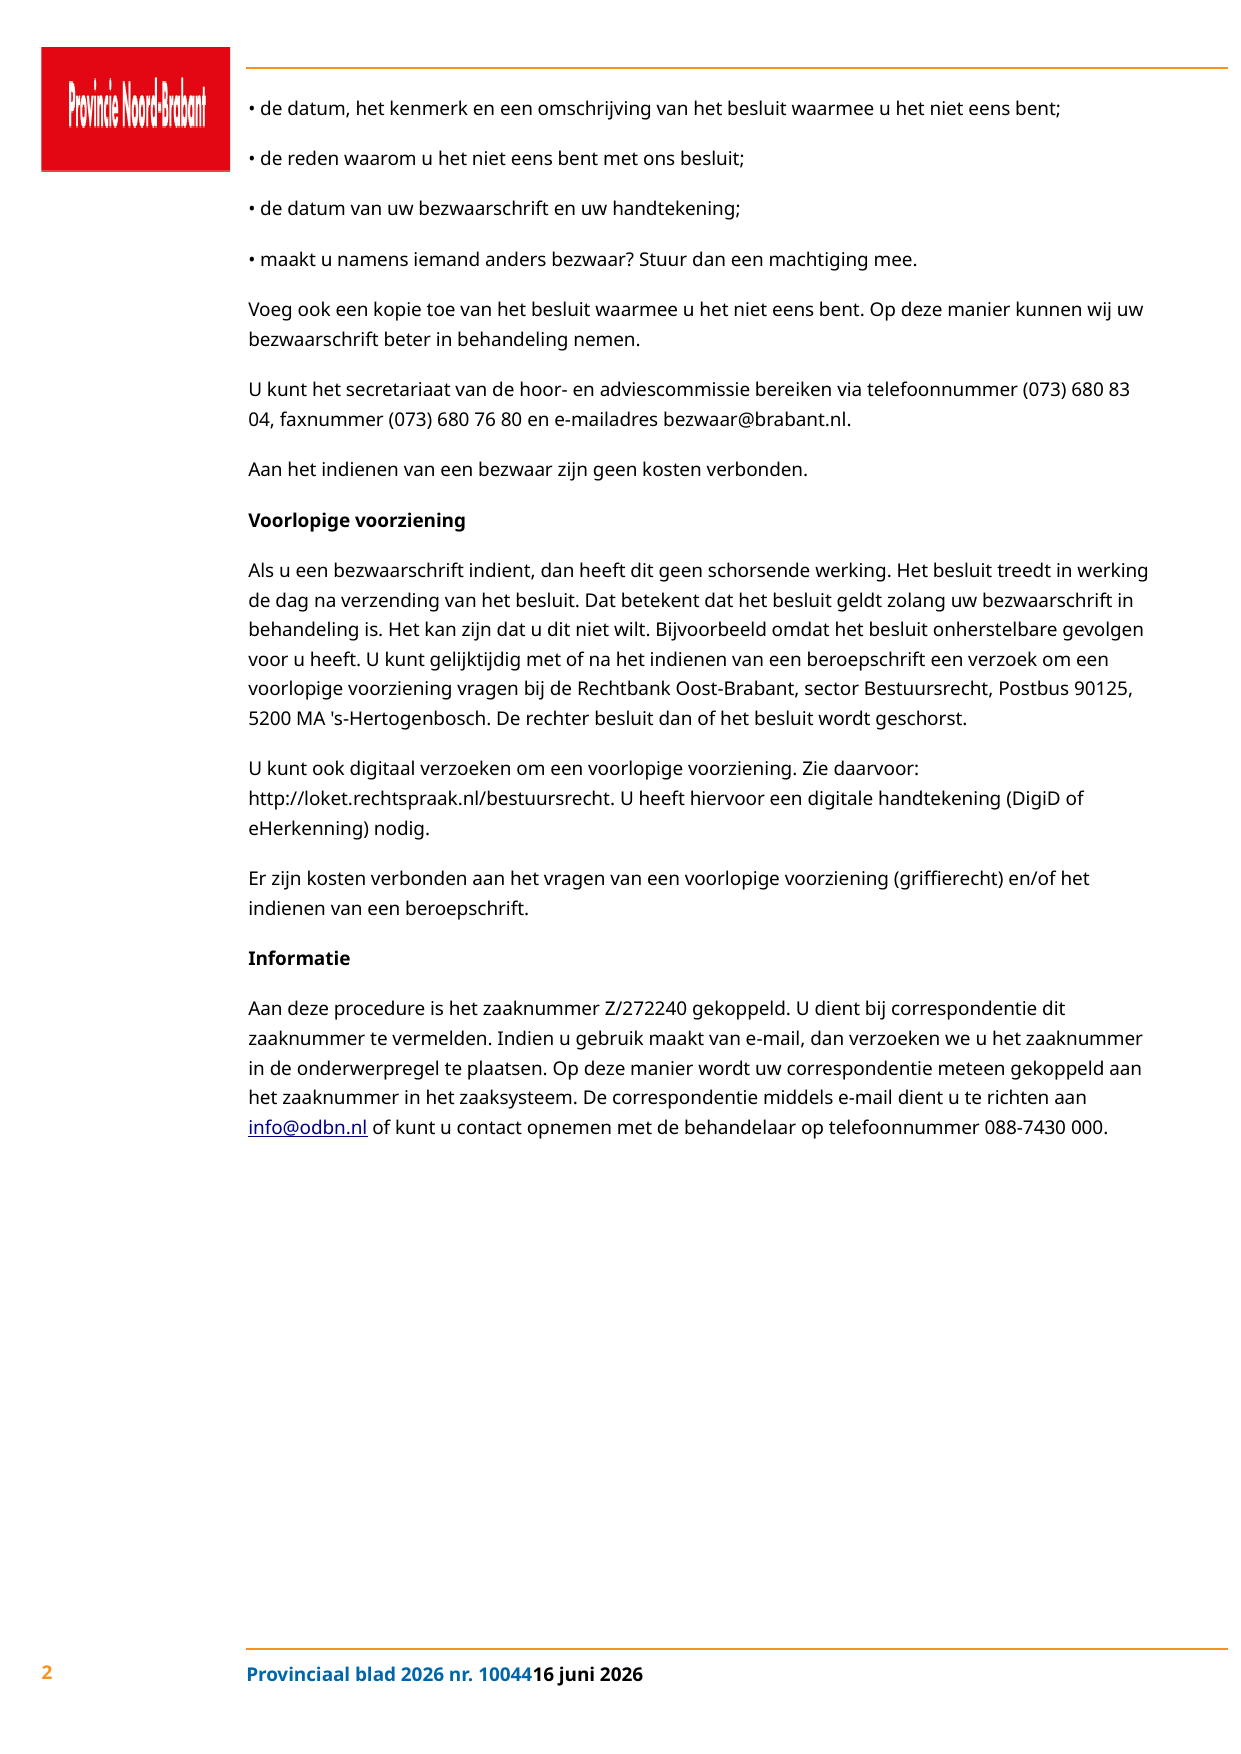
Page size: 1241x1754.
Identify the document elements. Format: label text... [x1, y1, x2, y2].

text Informatie [248, 945, 1152, 971]
text • de reden waarom u het niet eens bent met ons besluit; [248, 145, 1152, 171]
picture [41, 47, 231, 172]
text Aan het indienen van een bezwaar zijn geen kosten verbonden. [248, 456, 1152, 482]
text Er zijn kosten verbonden aan het vragen van een voorlopige voorziening (griffierecht) en/of het indienen van een beroepschrift. [248, 865, 1152, 921]
text Voorlopige voorziening [248, 507, 1152, 533]
text • maakt u namens iemand anders bezwaar? Stuur dan een machtiging mee. [248, 246, 1152, 272]
text • de datum, het kenmerk en een omschrijving van het besluit waarmee u het niet eens bent; [248, 95, 1152, 121]
text • de datum van uw bezwaarschrift en uw handtekening; [248, 196, 1152, 221]
text U kunt het secretariaat van de hoor- en adviescommissie bereiken via telefoonnummer (073) 680 83 04, faxnummer (073) 680 76 80 en e-mailadres bezwaar@brabant.nl. [248, 376, 1152, 432]
text Aan deze procedure is het zaaknummer Z/272240 gekoppeld. U dient bij correspondentie dit zaaknummer te vermelden. Indien u gebruik maakt van e-mail, dan verzoeken we u het zaaknummer in de onderwerpregel te plaatsen. Op deze manier wordt uw correspondentie meteen gekoppeld aan het zaaknummer in het zaaksysteem. De correspondentie middels e-mail dient u te richten aan info@odbn.nl of kunt u contact opnemen met de behandelaar op telefoonnummer 088-7430 000. [248, 996, 1152, 1140]
text U kunt ook digitaal verzoeken om een voorlopige voorziening. Zie daarvoor: http://loket.rechtspraak.nl/bestuursrecht. U heeft hiervoor een digitale handtekening (DigiD of eHerkenning) nodig. [248, 756, 1152, 841]
text Als u een bezwaarschrift indient, dan heeft dit geen schorsende werking. Het besluit treedt in werking de dag na verzending van het besluit. Dat betekent dat het besluit geldt zolang uw bezwaarschrift in behandeling is. Het kan zijn dat u dit niet wilt. Bijvoorbeeld omdat het besluit onherstelbare gevolgen voor u heeft. U kunt gelijktijdig met of na het indienen van een beroepschrift een verzoek om een voorlopige voorziening vragen bij de Rechtbank Oost-Brabant, sector Bestuursrecht, Postbus 90125, 5200 MA 's‑Hertogenbosch. De rechter besluit dan of het besluit wordt geschorst. [248, 557, 1152, 731]
text Voeg ook een kopie toe van het besluit waarmee u het niet eens bent. Op deze manier kunnen wij uw bezwaarschrift beter in behandeling nemen. [248, 296, 1152, 352]
